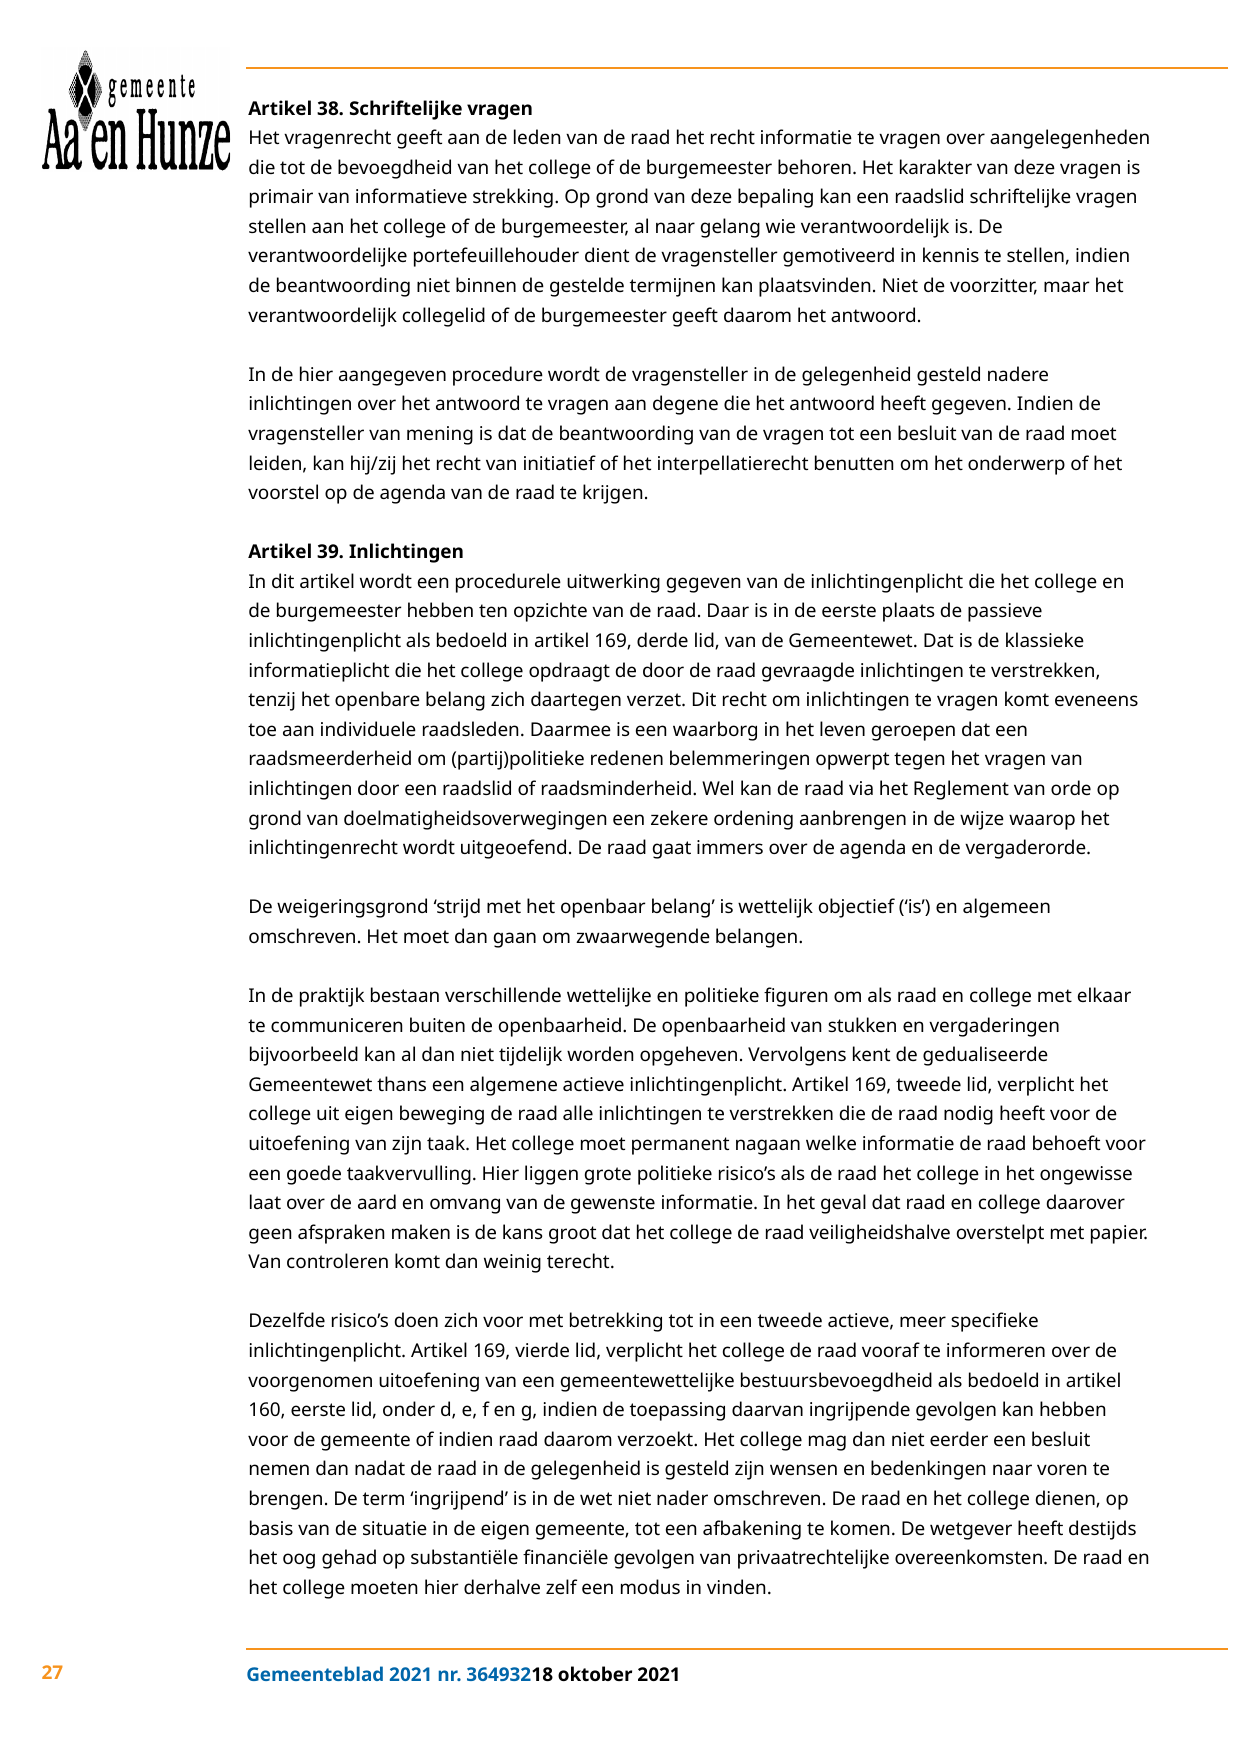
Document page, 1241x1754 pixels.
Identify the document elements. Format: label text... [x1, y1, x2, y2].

text In de praktijk bestaan verschillende wettelijke en politieke figuren om als raad en college met elkaar te communiceren buiten de openbaarheid. De openbaarheid van stukken en vergaderingen bijvoorbeeld kan al dan niet tijdelijk worden opgeheven. Vervolgens kent de gedualiseerde Gemeentewet thans een algemene actieve inlichtingenplicht. Artikel 169, tweede lid, verplicht het college uit eigen beweging de raad alle inlichtingen te verstrekken die de raad nodig heeft voor de uitoefening van zijn taak. Het college moet permanent nagaan welke informatie de raad behoeft voor een goede taakvervulling. Hier liggen grote politieke risico’s als de raad het college in het ongewisse laat over de aard en omvang van de gewenste informatie. In het geval dat raad en college daarover geen afspraken maken is de kans groot dat het college de raad veiligheidshalve overstelpt met papier. Van controleren komt dan weinig terecht. [248, 982, 1152, 1274]
text Artikel 38. Schriftelijke vragen [248, 95, 1152, 121]
text De weigeringsgrond ‘strijd met het openbaar belang’ is wettelijk objectief (‘is’) en algemeen omschreven. Het moet dan gaan om zwaarwegende belangen. [248, 893, 1152, 949]
text In de hier aangegeven procedure wordt de vragensteller in de gelegenheid gesteld nadere inlichtingen over het antwoord te vragen aan degene die het antwoord heeft gegeven. Indien de vragensteller van mening is dat de beantwoording van de vragen tot een besluit van de raad moet leiden, kan hij/zij het recht van initiatief of het interpellatierecht benutten om het onderwerp of het voorstel op de agenda van de raad te krijgen. [248, 361, 1152, 505]
text In dit artikel wordt een procedurele uitwerking gegeven van de inlichtingenplicht die het college en de burgemeester hebben ten opzichte van de raad. Daar is in de eerste plaats de passieve inlichtingenplicht als bedoeld in artikel 169, derde lid, van de Gemeentewet. Dat is de klassieke informatieplicht die het college opdraagt de door de raad gevraagde inlichtingen te verstrekken, tenzij het openbare belang zich daartegen verzet. Dit recht om inlichtingen te vragen komt eveneens toe aan individuele raadsleden. Daarmee is een waarborg in het leven geroepen dat een raadsmeerderheid om (partij)politieke redenen belemmeringen opwerpt tegen het vragen van inlichtingen door een raadslid of raadsminderheid. Wel kan de raad via het Reglement van orde op grond van doelmatigheidsoverwegingen een zekere ordening aanbrengen in de wijze waarop het inlichtingenrecht wordt uitgeoefend. De raad gaat immers over de agenda en de vergaderorde. [248, 568, 1152, 860]
text Dezelfde risico’s doen zich voor met betrekking tot in een tweede actieve, meer specifieke inlichtingenplicht. Artikel 169, vierde lid, verplicht het college de raad vooraf te informeren over de voorgenomen uitoefening van een gemeentewettelijke bestuursbevoegdheid als bedoeld in artikel 160, eerste lid, onder d, e, f en g, indien de toepassing daarvan ingrijpende gevolgen kan hebben voor de gemeente of indien raad daarom verzoekt. Het college mag dan niet eerder een besluit nemen dan nadat de raad in de gelegenheid is gesteld zijn wensen en bedenkingen naar voren te brengen. De term ‘ingrijpend’ is in de wet niet nader omschreven. De raad en het college dienen, op basis van de situatie in de eigen gemeente, tot een afbakening te komen. De wetgever heeft destijds het oog gehad op substantiële financiële gevolgen van privaatrechtelijke overeenkomsten. De raad en het college moeten hier derhalve zelf een modus in vinden. [248, 1308, 1152, 1600]
text Het vragenrecht geeft aan de leden van de raad het recht informatie te vragen over aangelegenheden die tot de bevoegdheid van het college of de burgemeester behoren. Het karakter van deze vragen is primair van informatieve strekking. Op grond van deze bepaling kan een raadslid schriftelijke vragen stellen aan het college of de burgemeester, al naar gelang wie verantwoordelijk is. De verantwoordelijke portefeuillehouder dient de vragensteller gemotiveerd in kennis te stellen, indien de beantwoording niet binnen de gestelde termijnen kan plaatsvinden. Niet de voorzitter, maar het verantwoordelijk collegelid of de burgemeester geeft daarom het antwoord. [248, 124, 1152, 328]
text Artikel 39. Inlichtingen [248, 538, 1152, 564]
picture [41, 47, 231, 172]
